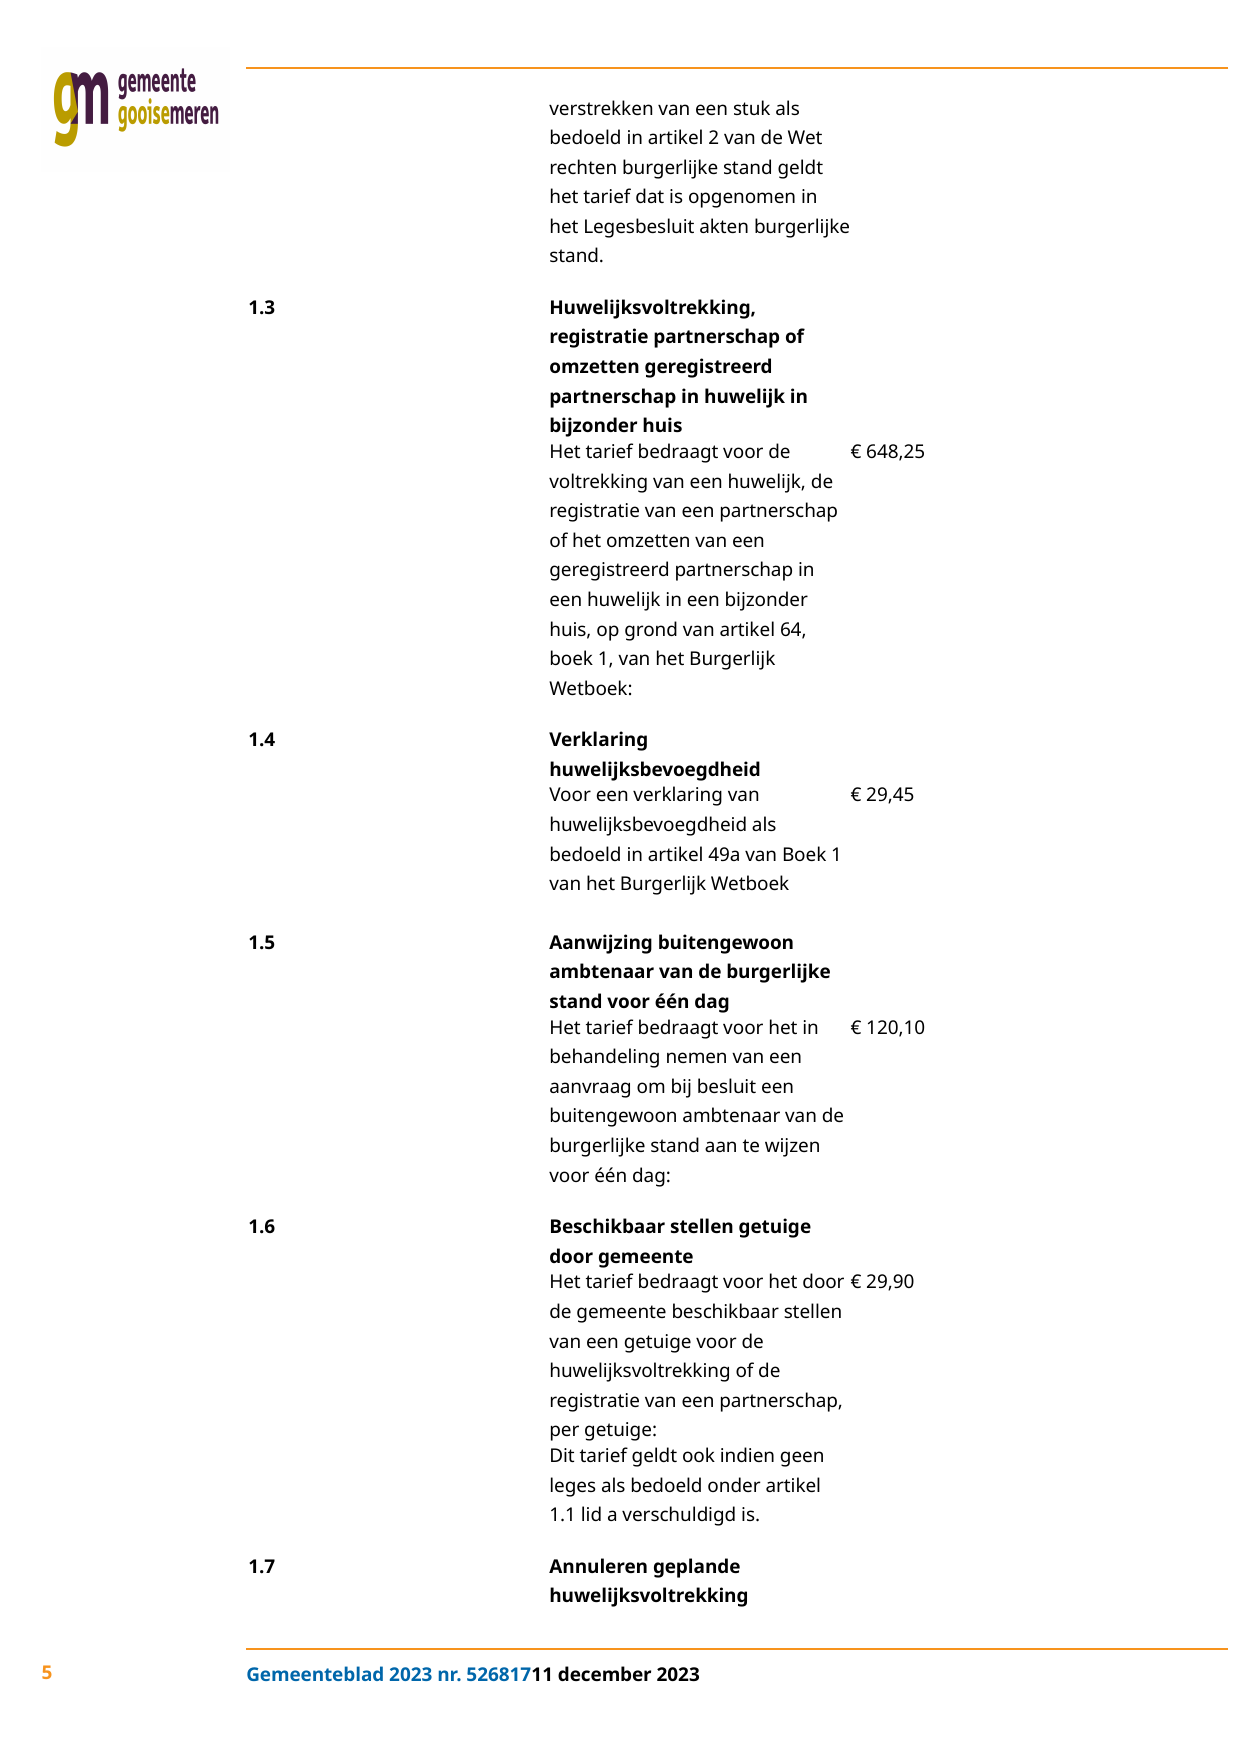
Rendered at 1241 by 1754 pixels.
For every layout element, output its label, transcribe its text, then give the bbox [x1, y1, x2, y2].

table_cell € 29,45 [850, 782, 1152, 896]
table_cell [850, 1213, 1152, 1269]
table_cell Voor een verklaring van huwelijksbevoegdheid als bedoeld in artikel 49a van Boek 1 van het Burgerlijk Wetboek [549, 782, 850, 896]
table_cell [248, 1269, 549, 1442]
table_cell [850, 294, 1152, 438]
table_cell [549, 701, 850, 726]
table_cell [549, 269, 850, 294]
table_cell [850, 726, 1152, 782]
table_cell Het tarief bedraagt voor het door de gemeente beschikbaar stellen van een getuige voor de huwelijksvoltrekking of de registratie van een partnerschap, per getuige: [549, 1269, 850, 1442]
table_cell Huwelijksvoltrekking, registratie partnerschap of omzetten geregistreerd partnerschap in huwelijk in bijzonder huis [549, 294, 850, 438]
table_header 1.5 [248, 929, 549, 1014]
table_cell 1.7 [248, 1553, 549, 1608]
table_cell € 648,25 [850, 438, 1152, 701]
table_cell [850, 1553, 1152, 1608]
table_cell Het tarief bedraagt voor het in behandeling nemen van een aanvraag om bij besluit een buitengewoon ambtenaar van de burgerlijke stand aan te wijzen voor één dag: [549, 1014, 850, 1188]
table_cell [549, 1527, 850, 1553]
table_cell [248, 438, 549, 701]
table_cell Het tarief bedraagt voor de voltrekking van een huwelijk, de registratie van een partnerschap of het omzetten van een geregistreerd partnerschap in een huwelijk in een bijzonder huis, op grond van artikel 64, boek 1, van het Burgerlijk Wetboek: [549, 438, 850, 701]
picture [41, 47, 231, 172]
table_cell [850, 1442, 1152, 1527]
table_cell [248, 95, 549, 268]
table_cell Dit tarief geldt ook indien geen leges als bedoeld onder artikel 1.1 lid a verschuldigd is. [549, 1442, 850, 1527]
table_cell [248, 1014, 549, 1188]
table_cell Annuleren geplande huwelijksvoltrekking [549, 1553, 850, 1608]
table_cell [248, 1188, 549, 1213]
table_cell [850, 269, 1152, 294]
table_header Aanwijzing buitengewoon ambtenaar van de burgerlijke stand voor één dag [549, 929, 850, 1014]
table_cell 1.3 [248, 294, 549, 438]
table_header [850, 929, 1152, 1014]
table_cell Beschikbaar stellen getuige door gemeente [549, 1213, 850, 1269]
table_cell 1.6 [248, 1213, 549, 1269]
table_cell [850, 1527, 1152, 1553]
table_cell verstrekken van een stuk als bedoeld in artikel 2 van de Wet rechten burgerlijke stand geldt het tarief dat is opgenomen in het Legesbesluit akten burgerlijke stand. [549, 95, 850, 268]
table_cell € 29,90 [850, 1269, 1152, 1442]
table_cell [248, 782, 549, 896]
table_cell 1.4 [248, 726, 549, 782]
table_cell Verklaring huwelijksbevoegdheid [549, 726, 850, 782]
table_cell [248, 701, 549, 726]
table_cell [850, 1188, 1152, 1213]
table_cell [850, 701, 1152, 726]
table_cell [549, 1188, 850, 1213]
table_cell [248, 1442, 549, 1527]
table_cell [248, 269, 549, 294]
table_cell [248, 1527, 549, 1553]
table_cell € 120,10 [850, 1014, 1152, 1188]
table_cell [850, 95, 1152, 268]
